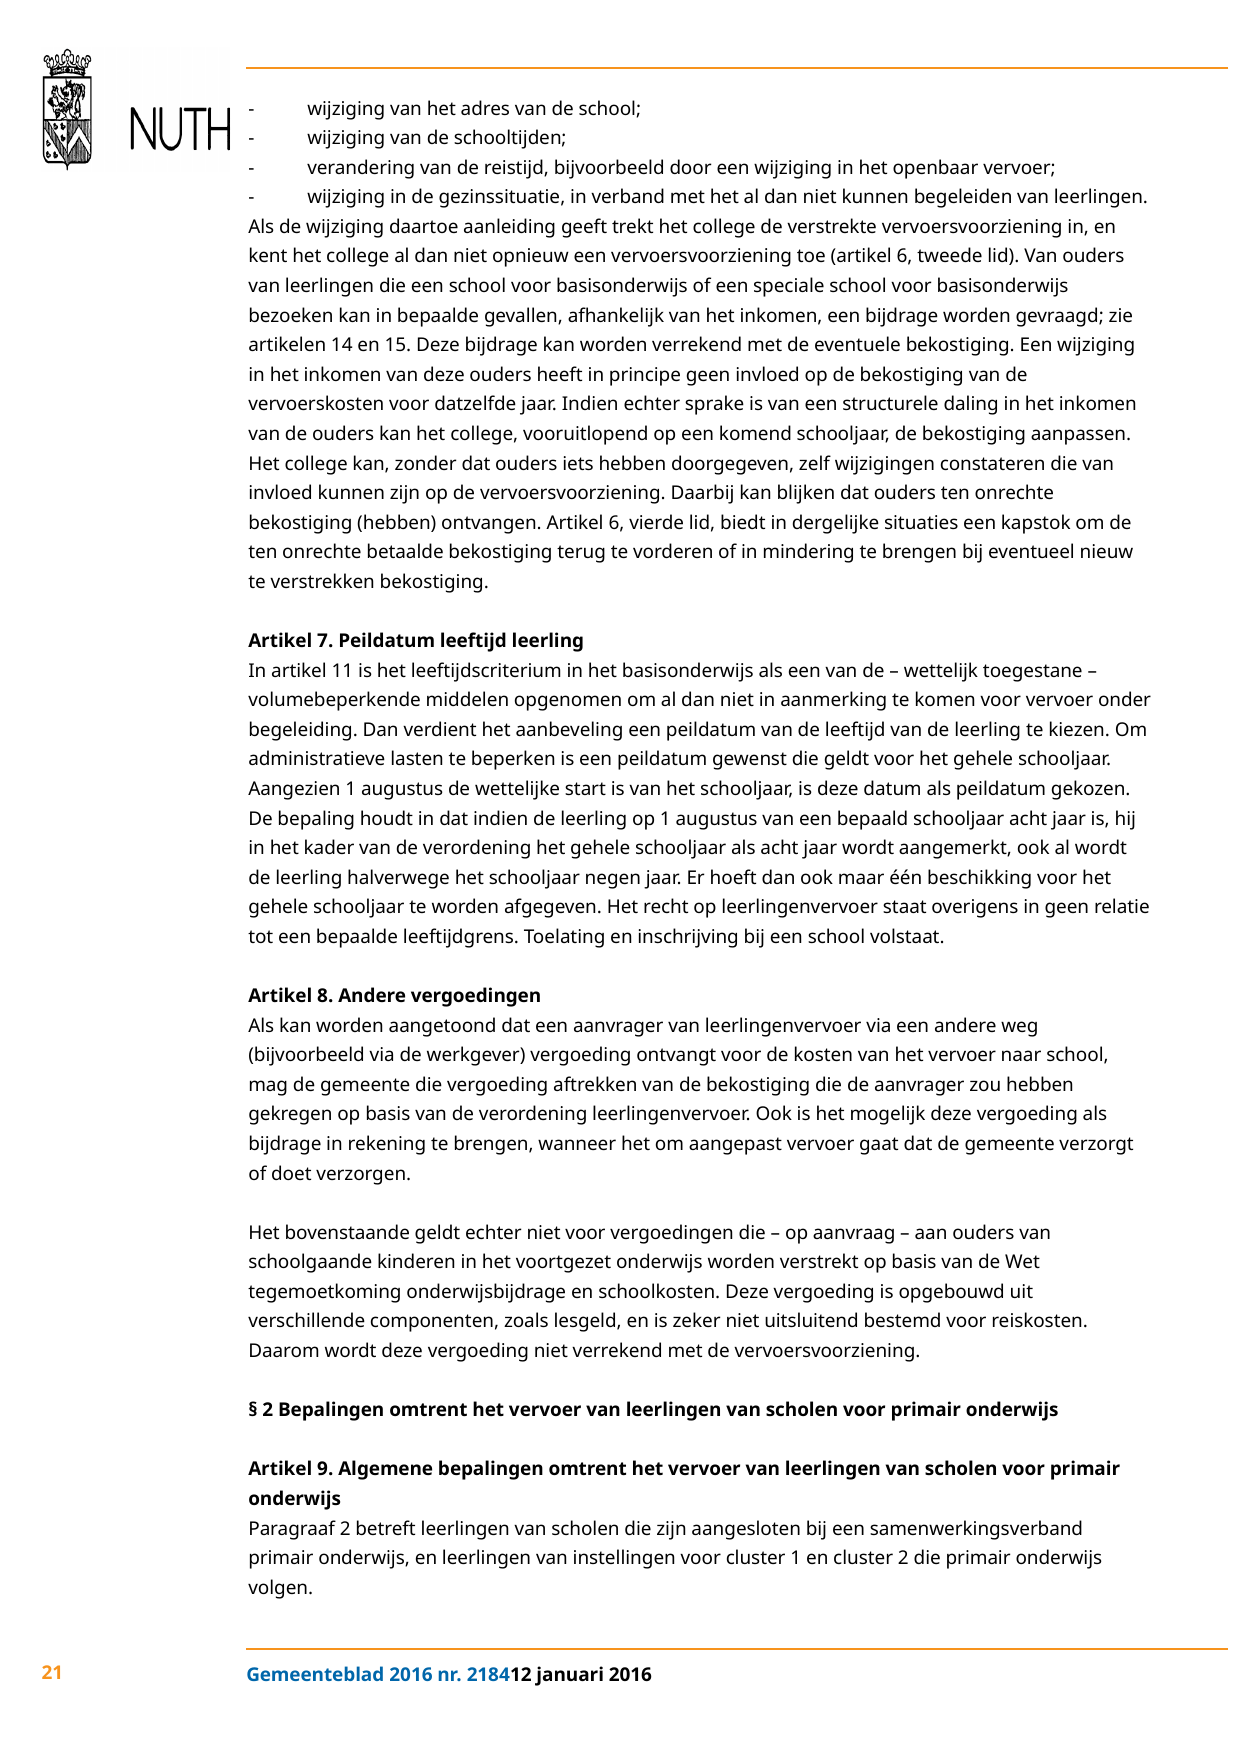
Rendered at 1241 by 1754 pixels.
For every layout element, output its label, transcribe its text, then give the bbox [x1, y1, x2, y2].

text Artikel 8. Andere vergoedingen [248, 982, 1152, 1008]
text Artikel 7. Peildatum leeftijd leerling [248, 627, 1152, 653]
list verandering van de reistijd, bijvoorbeeld door een wijziging in het openbaar vervoer; [248, 154, 1152, 180]
picture [41, 47, 231, 172]
text Paragraaf 2 betreft leerlingen van scholen die zijn aangesloten bij een samenwerkingsverband primair onderwijs, en leerlingen van instellingen voor cluster 1 en cluster 2 die primair onderwijs volgen. [248, 1515, 1152, 1600]
text Als kan worden aangetoond dat een aanvrager van leerlingenvervoer via een andere weg (bijvoorbeeld via de werkgever) vergoeding ontvangt voor de kosten van het vervoer naar school, mag de gemeente die vergoeding aftrekken van de bekostiging die de aanvrager zou hebben gekregen op basis van de verordening leerlingenvervoer. Ook is het mogelijk deze vergoeding als bijdrage in rekening te brengen, wanneer het om aangepast vervoer gaat dat de gemeente verzorgt of doet verzorgen. [248, 1012, 1152, 1186]
text Het bovenstaande geldt echter niet voor vergoedingen die – op aanvraag – aan ouders van schoolgaande kinderen in het voortgezet onderwijs worden verstrekt op basis van de Wet tegemoetkoming onderwijsbijdrage en schoolkosten. Deze vergoeding is opgebouwd uit verschillende componenten, zoals lesgeld, en is zeker niet uitsluitend bestemd voor reiskosten. Daarom wordt deze vergoeding niet verrekend met de vervoersvoorziening. [248, 1219, 1152, 1363]
text Artikel 9. Algemene bepalingen omtrent het vervoer van leerlingen van scholen voor primair onderwijs [248, 1456, 1152, 1511]
list wijziging in de gezinssituatie, in verband met het al dan niet kunnen begeleiden van leerlingen. [248, 183, 1152, 209]
text § 2 Bepalingen omtrent het vervoer van leerlingen van scholen voor primair onderwijs [248, 1396, 1152, 1422]
list wijziging van het adres van de school; [248, 95, 1152, 121]
text In artikel 11 is het leeftijdscriterium in het basisonderwijs als een van de – wettelijk toegestane – volumebeperkende middelen opgenomen om al dan niet in aanmerking te komen voor vervoer onder begeleiding. Dan verdient het aanbeveling een peildatum van de leeftijd van de leerling te kiezen. Om administratieve lasten te beperken is een peildatum gewenst die geldt voor het gehele schooljaar. Aangezien 1 augustus de wettelijke start is van het schooljaar, is deze datum als peildatum gekozen. De bepaling houdt in dat indien de leerling op 1 augustus van een bepaald schooljaar acht jaar is, hij in het kader van de verordening het gehele schooljaar als acht jaar wordt aangemerkt, ook al wordt de leerling halverwege het schooljaar negen jaar. Er hoeft dan ook maar één beschikking voor het gehele schooljaar te worden afgegeven. Het recht op leerlingenvervoer staat overigens in geen relatie tot een bepaalde leeftijdgrens. Toelating en inschrijving bij een school volstaat. [248, 657, 1152, 949]
list wijziging van de schooltijden; [248, 124, 1152, 150]
text Als de wijziging daartoe aanleiding geeft trekt het college de verstrekte vervoersvoorziening in, en kent het college al dan niet opnieuw een vervoersvoorziening toe (artikel 6, tweede lid). Van ouders van leerlingen die een school voor basisonderwijs of een speciale school voor basisonderwijs bezoeken kan in bepaalde gevallen, afhankelijk van het inkomen, een bijdrage worden gevraagd; zie artikelen 14 en 15. Deze bijdrage kan worden verrekend met de eventuele bekostiging. Een wijziging in het inkomen van deze ouders heeft in principe geen invloed op de bekostiging van de vervoerskosten voor datzelfde jaar. Indien echter sprake is van een structurele daling in het inkomen van de ouders kan het college, vooruitlopend op een komend schooljaar, de bekostiging aanpassen. Het college kan, zonder dat ouders iets hebben doorgegeven, zelf wijzigingen constateren die van invloed kunnen zijn op de vervoersvoorziening. Daarbij kan blijken dat ouders ten onrechte bekostiging (hebben) ontvangen. Artikel 6, vierde lid, biedt in dergelijke situaties een kapstok om de ten onrechte betaalde bekostiging terug te vorderen of in mindering te brengen bij eventueel nieuw te verstrekken bekostiging. [248, 213, 1152, 594]
